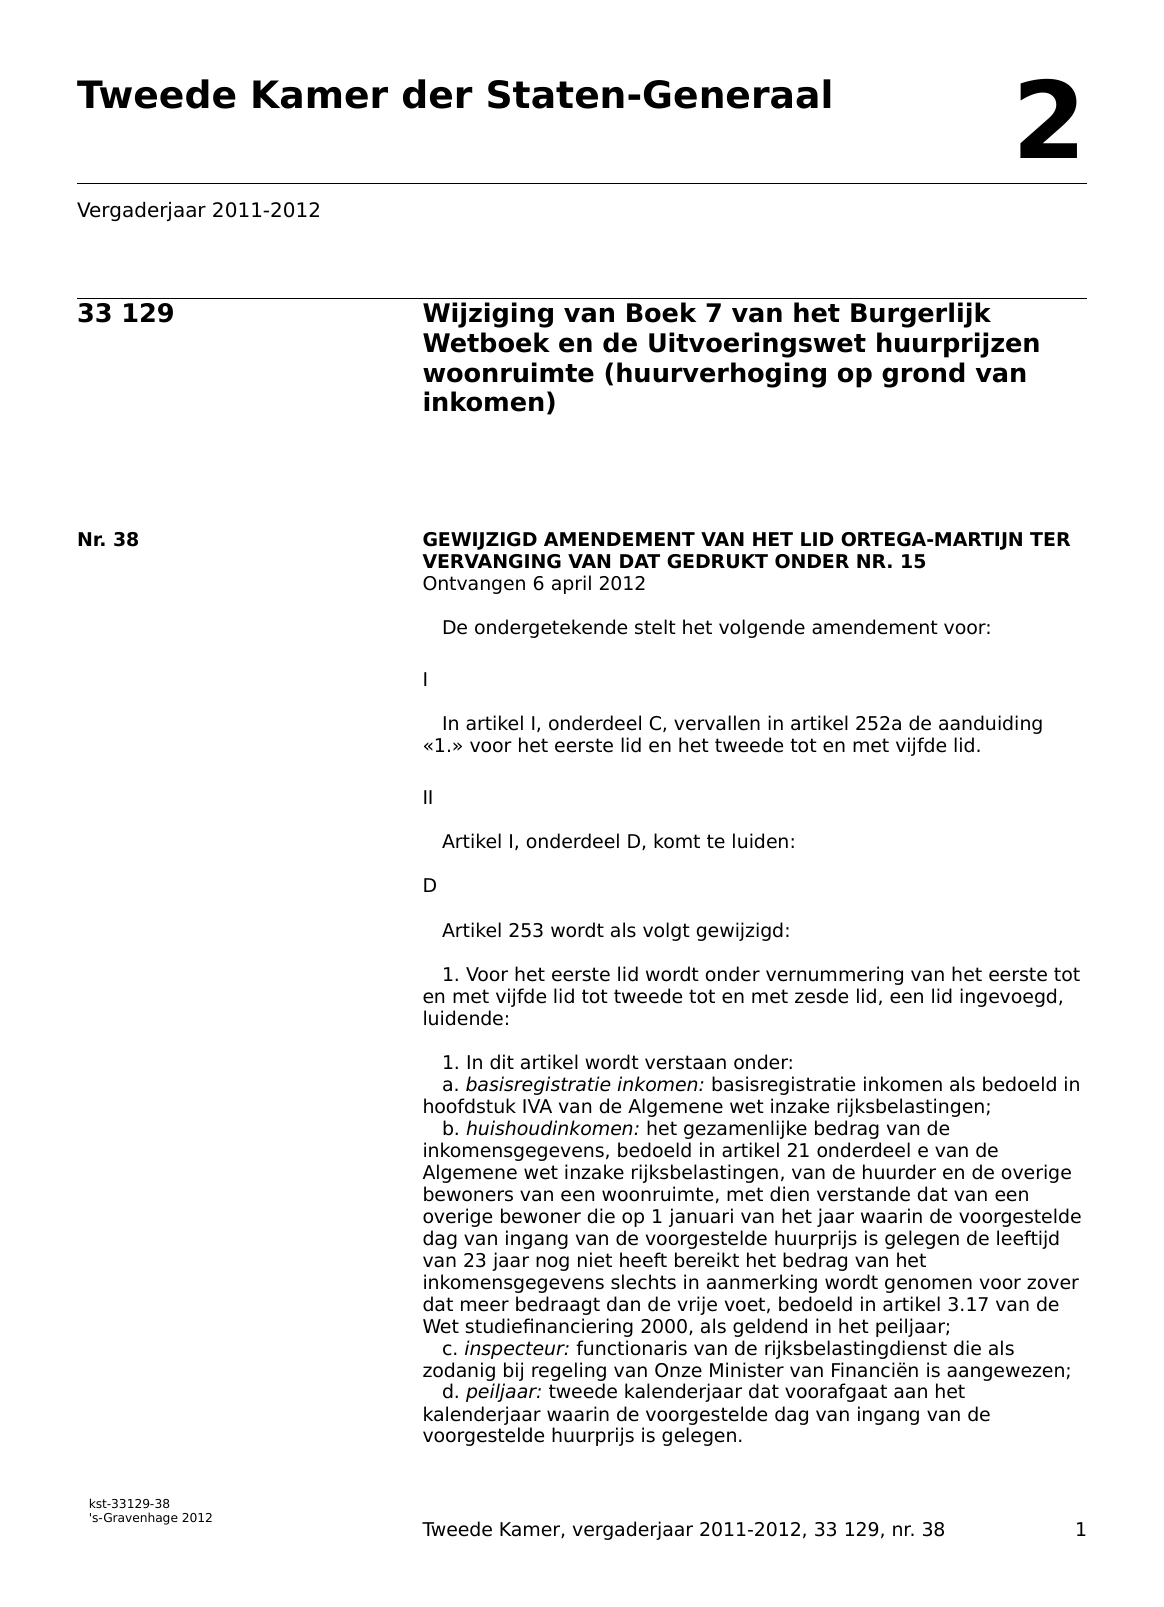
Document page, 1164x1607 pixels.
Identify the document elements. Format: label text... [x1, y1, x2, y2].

text Artikel 253 wordt als volgt gewijzigd: [422, 919, 1087, 941]
subtitle 33 129 Wijziging van Boek 7 van het Burgerlijk Wetboek en de Uitvoeringswet huurprijzen woonruimte (huurverhoging op grond van inkomen) [77, 299, 1087, 418]
text Ontvangen 6 april 2012 [422, 573, 1087, 595]
subtitle I [422, 669, 1087, 691]
text d. peiljaar: tweede kalenderjaar dat voorafgaat aan het kalenderjaar waarin de voorgestelde dag van ingang van de voorgestelde huurprijs is gelegen. [422, 1381, 1087, 1447]
text kst-33129-38 [88, 1497, 323, 1511]
text a. basisregistratie inkomen: basisregistratie inkomen als bedoeld in hoofdstuk IVA van de Algemene wet inzake rijksbelastingen; [422, 1074, 1087, 1118]
text Artikel I, onderdeel D, komt te luiden: [422, 831, 1087, 853]
text D [422, 875, 1087, 897]
subtitle Nr. 38 GEWIJZIGD AMENDEMENT VAN HET LID ORTEGA-MARTIJN TER VERVANGING VAN DAT GEDRUKT ONDER NR. 15 [77, 529, 1087, 573]
table_header 2 [886, 59, 1087, 183]
text In artikel I, onderdeel C, vervallen in artikel 252a de aanduiding «1.» voor het eerste lid en het tweede tot en met vijfde lid. [422, 713, 1087, 757]
text 1. In dit artikel wordt verstaan onder: [422, 1052, 1087, 1074]
table_header Tweede Kamer der Staten-Generaal [77, 59, 886, 183]
subtitle II [422, 787, 1087, 809]
text De ondergetekende stelt het volgende amendement voor: [422, 617, 1087, 639]
text 's-Gravenhage 2012 [88, 1511, 323, 1525]
table_cell Vergaderjaar 2011-2012 [77, 184, 1087, 298]
text b. huishoudinkomen: het gezamenlijke bedrag van de inkomensgegevens, bedoeld in artikel 21 onderdeel e van de Algemene wet inzake rijksbelastingen, van de huurder en de overige bewoners van een woonruimte, met dien verstande dat van een overige bewoner die op 1 januari van het jaar waarin de voorgestelde dag van ingang van de voorgestelde huurprijs is gelegen de leeftijd van 23 jaar nog niet heeft bereikt het bedrag van het inkomensgegevens slechts in aanmerking wordt genomen voor zover dat meer bedraagt dan de vrije voet, bedoeld in artikel 3.17 van de Wet studiefinanciering 2000, als geldend in het peiljaar; [422, 1118, 1087, 1337]
text c. inspecteur: functionaris van de rijksbelastingdienst die als zodanig bij regeling van Onze Minister van Financiën is aangewezen; [422, 1337, 1087, 1381]
text 1. Voor het eerste lid wordt onder vernummering van het eerste tot en met vijfde lid tot tweede tot en met zesde lid, een lid ingevoegd, luidende: [422, 964, 1087, 1029]
